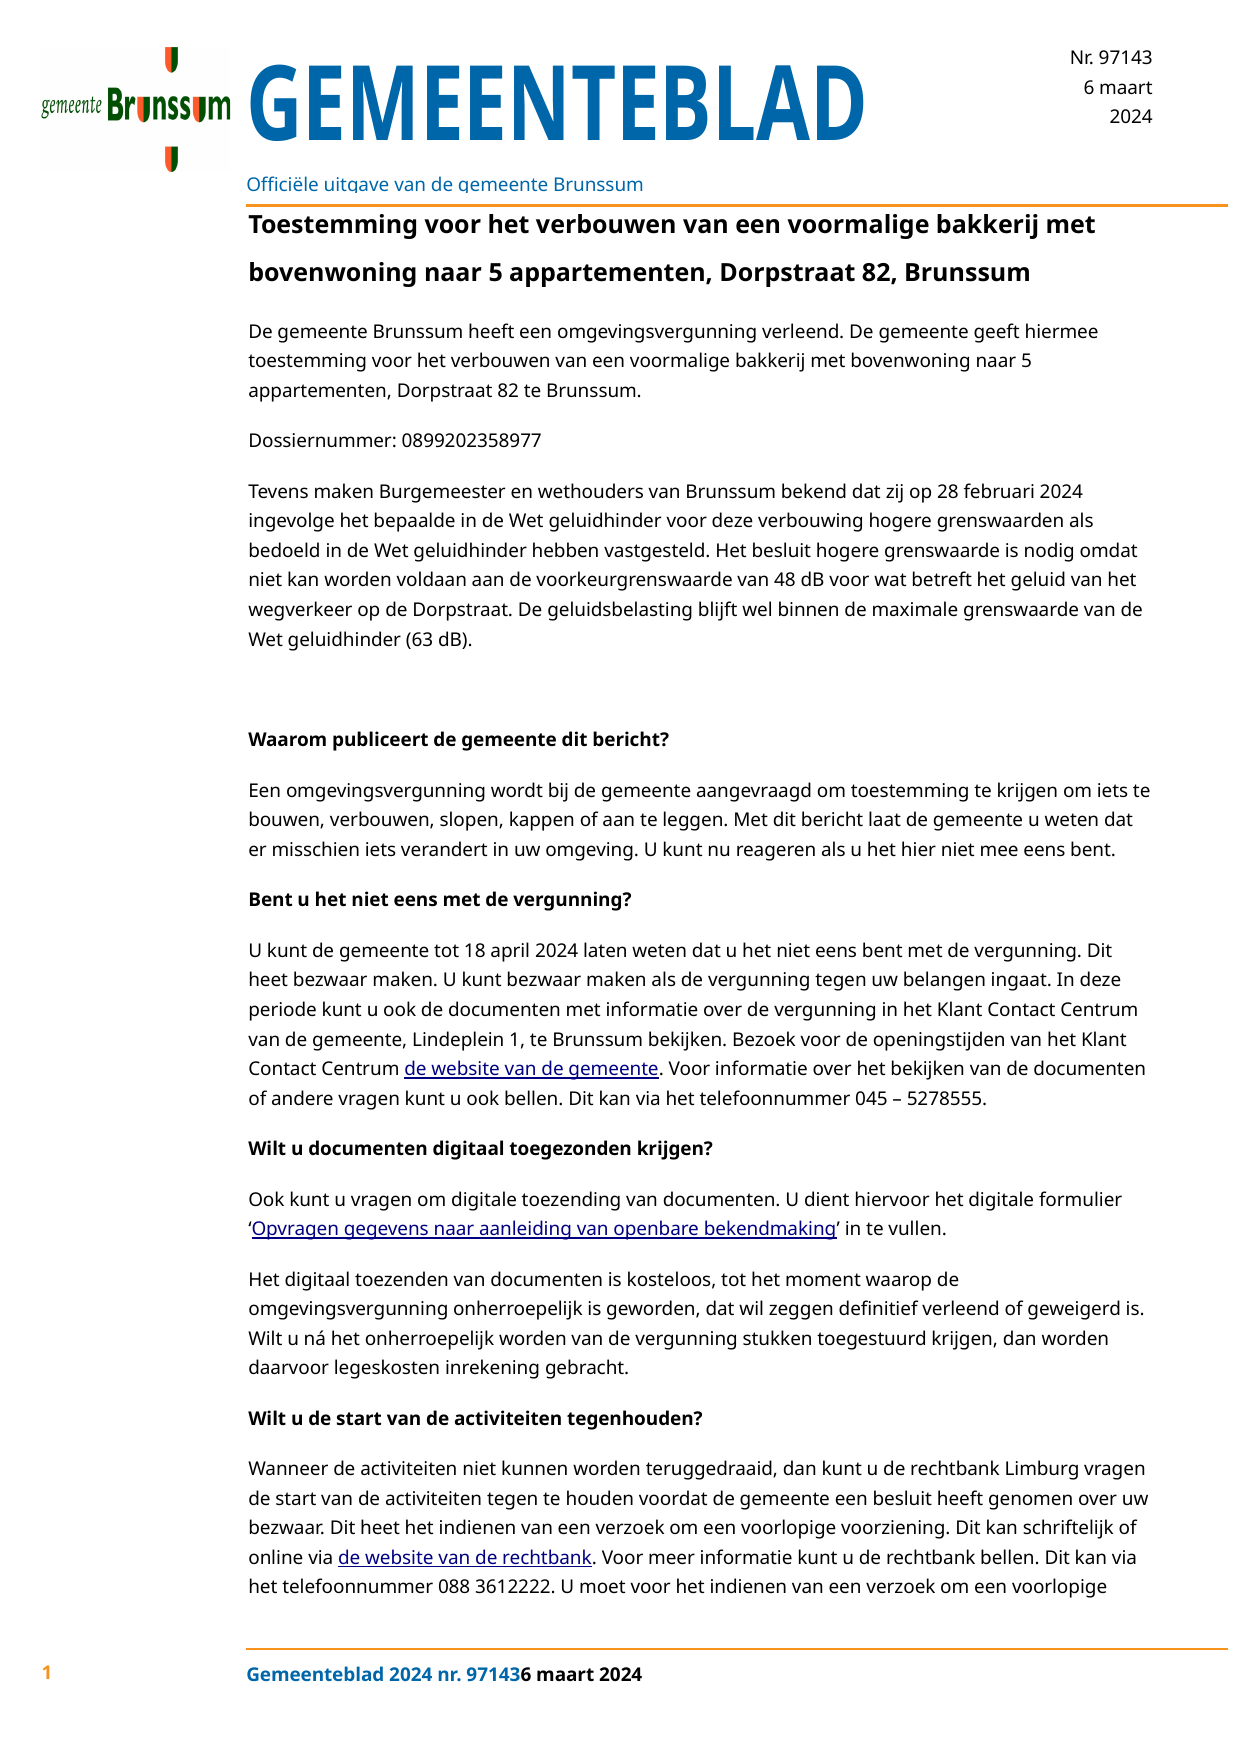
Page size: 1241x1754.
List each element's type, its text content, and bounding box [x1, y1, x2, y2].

picture [41, 47, 231, 172]
text Toestemming voor het verbouwen van een voormalige bakkerij met bovenwoning naar 5 appartementen, Dorpstraat 82, Brunssum [248, 207, 1152, 288]
text Een omgevingsvergunning wordt bij de gemeente aangevraagd om toestemming te krijgen om iets te bouwen, verbouwen, slopen, kappen of aan te leggen. Met dit bericht laat de gemeente u weten dat er misschien iets verandert in uw omgeving. U kunt nu reageren als u het hier niet mee eens bent. [248, 777, 1152, 862]
text Wanneer de activiteiten niet kunnen worden teruggedraaid, dan kunt u de rechtbank Limburg vragen de start van de activiteiten tegen te houden voordat de gemeente een besluit heeft genomen over uw bezwaar. Dit heet het indienen van een verzoek om een voorlopige voorziening. Dit kan schriftelijk of online via de website van de rechtbank. Voor meer informatie kunt u de rechtbank bellen. Dit kan via het telefoonnummer 088 3612222. U moet voor het indienen van een verzoek om een voorlopige [248, 1455, 1152, 1599]
text Tevens maken Burgemeester en wethouders van Brunssum bekend dat zij op 28 februari 2024 ingevolge het bepaalde in de Wet geluidhinder voor deze verbouwing hogere grenswaarden als bedoeld in de Wet geluidhinder hebben vastgesteld. Het besluit hogere grenswaarde is nodig omdat niet kan worden voldaan aan de voorkeurgrenswaarde van 48 dB voor wat betreft het geluid van het wegverkeer op de Dorpstraat. De geluidsbelasting blijft wel binnen de maximale grenswaarde van de Wet geluidhinder (63 dB). [248, 478, 1152, 652]
text Wilt u de start van de activiteiten tegenhouden? [248, 1405, 1152, 1431]
text De gemeente Brunssum heeft een omgevingsvergunning verleend. De gemeente geeft hiermee toestemming voor het verbouwen van een voormalige bakkerij met bovenwoning naar 5 appartementen, Dorpstraat 82 te Brunssum. [248, 318, 1152, 403]
text Het digitaal toezenden van documenten is kosteloos, tot het moment waarop de omgevingsvergunning onherroepelijk is geworden, dat wil zeggen definitief verleend of geweigerd is. Wilt u ná het onherroepelijk worden van de vergunning stukken toegestuurd krijgen, dan worden daarvoor legeskosten inrekening gebracht. [248, 1266, 1152, 1380]
text U kunt de gemeente tot 18 april 2024 laten weten dat u het niet eens bent met de vergunning. Dit heet bezwaar maken. U kunt bezwaar maken als de vergunning tegen uw belangen ingaat. In deze periode kunt u ook de documenten met informatie over de vergunning in het Klant Contact Centrum van de gemeente, Lindeplein 1, te Brunssum bekijken. Bezoek voor de openingstijden van het Klant Contact Centrum de website van de gemeente. Voor informatie over het bekijken van de documenten of andere vragen kunt u ook bellen. Dit kan via het telefoonnummer 045 – 5278555. [248, 937, 1152, 1111]
text Ook kunt u vragen om digitale toezending van documenten. U dient hiervoor het digitale formulier ‘Opvragen gegevens naar aanleiding van openbare bekendmaking’ in te vullen. [248, 1186, 1152, 1241]
text Waarom publiceert de gemeente dit bericht? [248, 727, 1152, 752]
text Bent u het niet eens met de vergunning? [248, 887, 1152, 912]
text Wilt u documenten digitaal toegezonden krijgen? [248, 1135, 1152, 1161]
text Dossiernummer: 0899202358977 [248, 427, 1152, 453]
